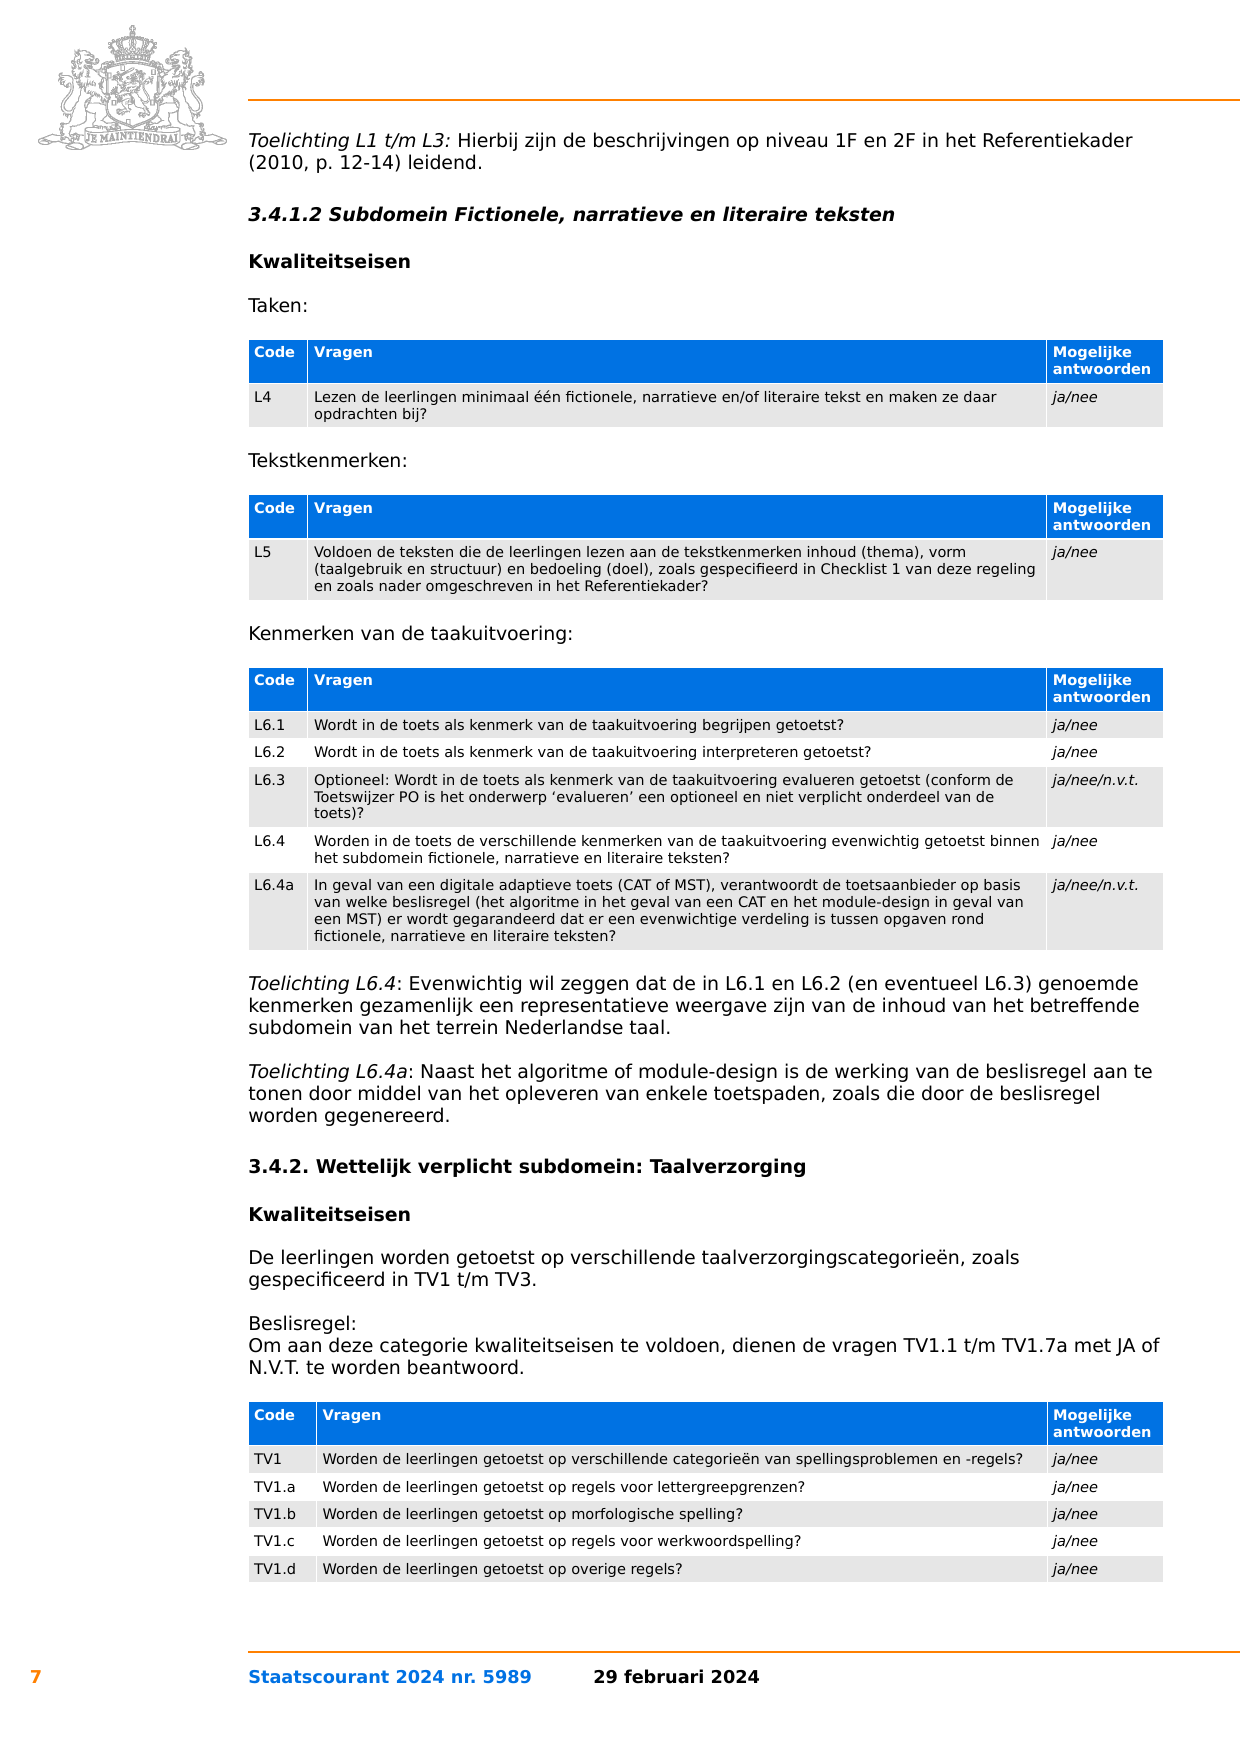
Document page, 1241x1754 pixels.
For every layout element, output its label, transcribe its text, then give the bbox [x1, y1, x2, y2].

table_cell L6.3 [249, 767, 307, 827]
table_cell ja/nee [1048, 1474, 1163, 1500]
table_cell Voldoen de teksten die de leerlingen lezen aan de tekstkenmerken inhoud (thema), vorm (taalgebruik en structuur) en bedoeling (doel), zoals gespecifieerd in Checklist 1 van deze regeling en zoals nader omgeschreven in het Referentiekader? [308, 540, 1046, 600]
table_cell L6.4 [249, 828, 307, 871]
table_header Vragen [308, 340, 1046, 383]
text Toelichting L1 t/m L3: Hierbij zijn de beschrijvingen op niveau 1F en 2F in het Referentiekader (2010, p. 12-14) leidend. [248, 130, 1163, 174]
table_cell Optioneel: Wordt in de toets als kenmerk van de taakuitvoering evalueren getoetst (conform de Toetswijzer PO is het onderwerp ‘evalueren’ een optioneel en niet verplicht onderdeel van de toets)? [308, 767, 1046, 827]
table_cell L4 [249, 384, 307, 427]
table_header Vragen [308, 668, 1046, 711]
table_cell ja/nee [1048, 1529, 1163, 1555]
table_cell ja/nee [1047, 739, 1163, 766]
text De leerlingen worden getoetst op verschillende taalverzorgingscategorieën, zoals gespecificeerd in TV1 t/m TV3. [248, 1247, 1163, 1291]
table_cell TV1.b [249, 1501, 316, 1527]
table_header Code [249, 1402, 316, 1445]
table_cell L5 [249, 540, 307, 600]
table_cell ja/nee/n.v.t. [1047, 767, 1163, 827]
text Toelichting L6.4a: Naast het algoritme of module-design is de werking van de beslisregel aan te tonen door middel van het opleveren van enkele toetspaden, zoals die door de beslisregel worden gegenereerd. [248, 1061, 1163, 1126]
table_header Code [249, 495, 307, 538]
table_cell Worden de leerlingen getoetst op regels voor lettergreepgrenzen? [317, 1474, 1047, 1500]
table_cell ja/nee [1047, 540, 1163, 600]
table_cell ja/nee [1047, 384, 1163, 427]
picture [38, 25, 227, 150]
table_cell ja/nee [1047, 712, 1163, 738]
text Toelichting L6.4: Evenwichtig wil zeggen dat de in L6.1 en L6.2 (en eventueel L6.3) genoemde kenmerken gezamenlijk een representatieve weergave zijn van de inhoud van het betreffende subdomein van het terrein Nederlandse taal. [248, 973, 1163, 1039]
table_cell In geval van een digitale adaptieve toets (CAT of MST), verantwoordt de toetsaanbieder op basis van welke beslisregel (het algoritme in het geval van een CAT en het module-design in geval van een MST) er wordt gegarandeerd dat er een evenwichtige verdeling is tussen opgaven rond fictionele, narratieve en literaire teksten? [308, 873, 1046, 950]
text Tekstkenmerken: [248, 450, 1163, 472]
subtitle 3.4.1.2 Subdomein Fictionele, narratieve en literaire teksten [248, 204, 1163, 226]
subtitle Kwaliteitseisen [248, 1203, 1163, 1225]
table_header Vragen [317, 1402, 1047, 1445]
table_cell Wordt in de toets als kenmerk van de taakuitvoering begrijpen getoetst? [308, 712, 1046, 738]
subtitle Kwaliteitseisen [248, 251, 1163, 273]
table_cell ja/nee [1048, 1446, 1163, 1473]
table_header Mogelijke antwoorden [1048, 1402, 1163, 1445]
text Beslisregel: [248, 1313, 1163, 1335]
table_cell ja/nee [1048, 1556, 1163, 1582]
table_cell Worden de leerlingen getoetst op overige regels? [317, 1556, 1047, 1582]
table_header Code [249, 668, 307, 711]
table_cell TV1.a [249, 1474, 316, 1500]
text Taken: [248, 295, 1163, 317]
table_header Code [249, 340, 307, 383]
table_cell Wordt in de toets als kenmerk van de taakuitvoering interpreteren getoetst? [308, 739, 1046, 766]
table_header Mogelijke antwoorden [1047, 668, 1163, 711]
table_cell Worden de leerlingen getoetst op morfologische spelling? [317, 1501, 1047, 1527]
text Kenmerken van de taakuitvoering: [248, 623, 1163, 645]
table_cell Worden de leerlingen getoetst op regels voor werkwoordspelling? [317, 1529, 1047, 1555]
table_cell L6.2 [249, 739, 307, 766]
table_header Mogelijke antwoorden [1047, 340, 1163, 383]
table_cell TV1.c [249, 1529, 316, 1555]
table_cell Worden de leerlingen getoetst op verschillende categorieën van spellingsproblemen en -regels? [317, 1446, 1047, 1473]
table_cell ja/nee [1047, 828, 1163, 871]
table_cell L6.4a [249, 873, 307, 950]
table_cell Worden in de toets de verschillende kenmerken van de taakuitvoering evenwichtig getoetst binnen het subdomein fictionele, narratieve en literaire teksten? [308, 828, 1046, 871]
subtitle 3.4.2. Wettelijk verplicht subdomein: Taalverzorging [248, 1156, 1163, 1178]
table_cell TV1.d [249, 1556, 316, 1582]
table_cell ja/nee [1048, 1501, 1163, 1527]
table_cell TV1 [249, 1446, 316, 1473]
table_cell ja/nee/n.v.t. [1047, 873, 1163, 950]
table_cell L6.1 [249, 712, 307, 738]
text Om aan deze categorie kwaliteitseisen te voldoen, dienen de vragen TV1.1 t/m TV1.7a met JA of N.V.T. te worden beantwoord. [248, 1335, 1163, 1379]
table_header Mogelijke antwoorden [1047, 495, 1163, 538]
table_header Vragen [308, 495, 1046, 538]
table_cell Lezen de leerlingen minimaal één fictionele, narratieve en/of literaire tekst en maken ze daar opdrachten bij? [308, 384, 1046, 427]
